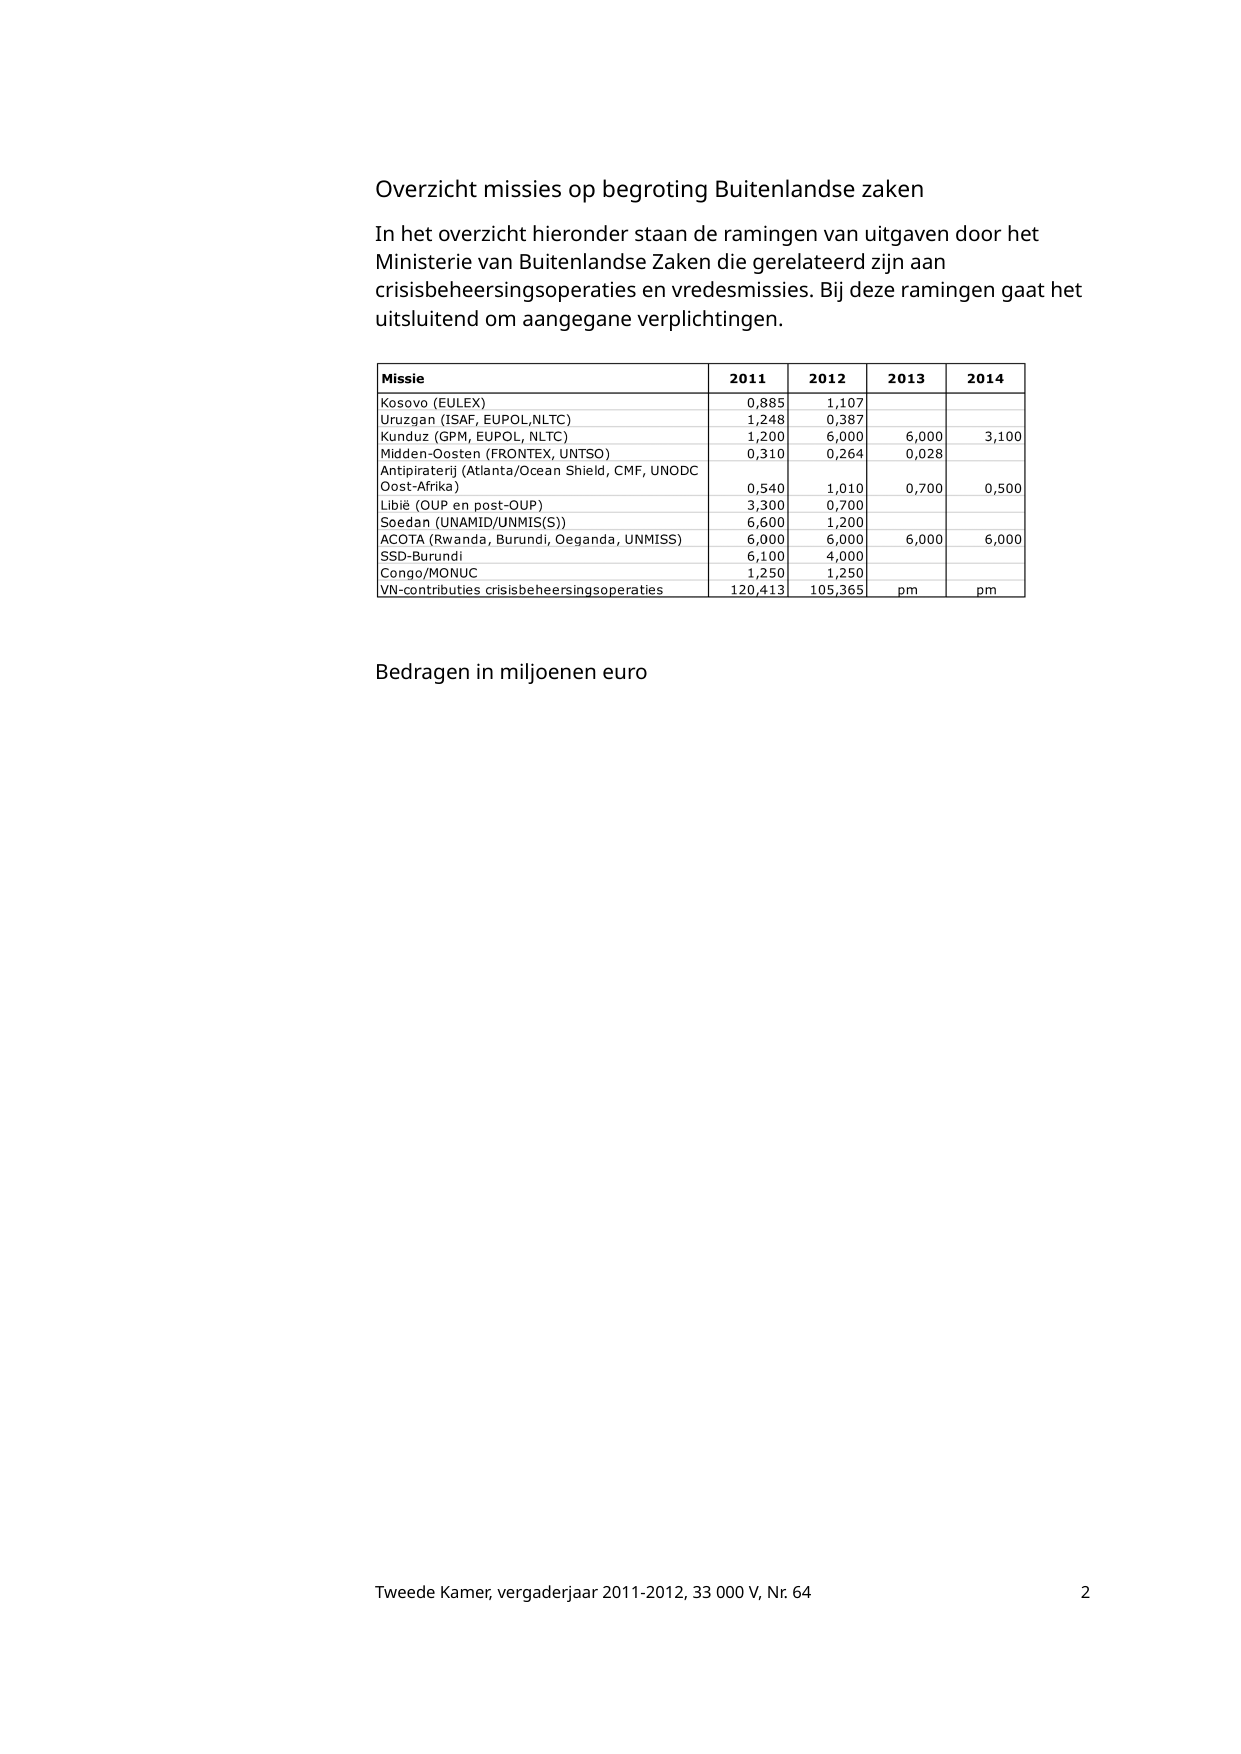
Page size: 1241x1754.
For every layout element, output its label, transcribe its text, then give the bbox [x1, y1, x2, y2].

picture [375, 362, 1027, 599]
subtitle Overzicht missies op begroting Buitenlandse zaken [375, 172, 1090, 204]
text In het overzicht hieronder staan de ramingen van uitgaven door het Ministerie van Buitenlandse Zaken die gerelateerd zijn aan crisisbeheersingsoperaties en vredesmissies. Bij deze ramingen gaat het uitsluitend om aangegane verplichtingen. [375, 219, 1090, 332]
text Bedragen in miljoenen euro [375, 657, 1090, 686]
